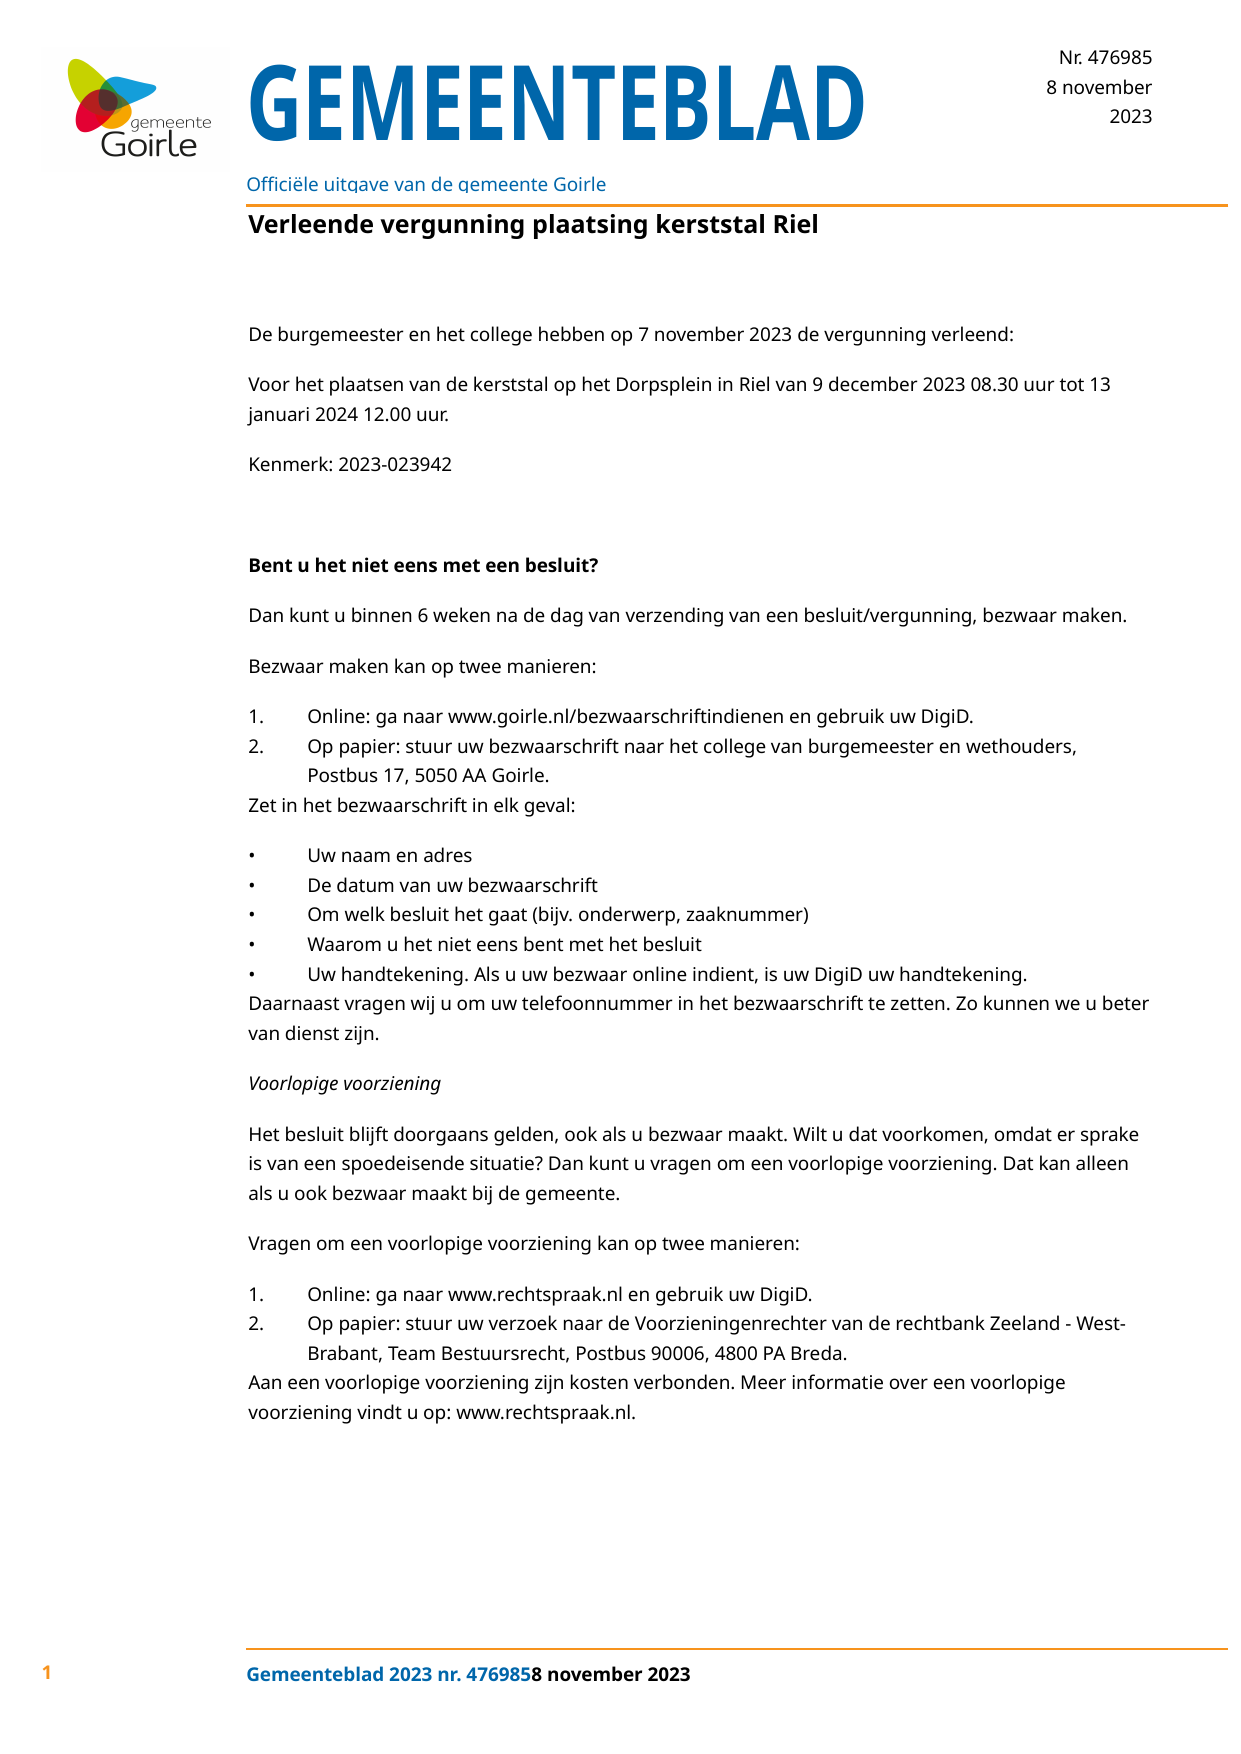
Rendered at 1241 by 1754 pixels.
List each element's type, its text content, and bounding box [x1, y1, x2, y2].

text Kenmerk: 2023-023942 [248, 451, 1152, 477]
list Waarom u het niet eens bent met het besluit [248, 931, 1152, 957]
list De datum van uw bezwaarschrift [248, 872, 1152, 898]
text De burgemeester en het college hebben op 7 november 2023 de vergunning verleend: [248, 321, 1152, 346]
text Vragen om een voorlopige voorziening kan op twee manieren: [248, 1230, 1152, 1256]
text Daarnaast vragen wij u om uw telefoonnummer in het bezwaarschrift te zetten. Zo kunnen we u beter van dienst zijn. [248, 990, 1152, 1046]
text Aan een voorlopige voorziening zijn kosten verbonden. Meer informatie over een voorlopige voorziening vindt u op: www.rechtspraak.nl. [248, 1369, 1152, 1425]
text Voor het plaatsen van de kerststal op het Dorpsplein in Riel van 9 december 2023 08.30 uur tot 13 januari 2024 12.00 uur. [248, 371, 1152, 426]
list Uw naam en adres [248, 842, 1152, 868]
text Bezwaar maken kan op twee manieren: [248, 653, 1152, 678]
text Dan kunt u binnen 6 weken na de dag van verzending van een besluit/vergunning, bezwaar maken. [248, 602, 1152, 628]
text Voorlopige voorziening [248, 1070, 1152, 1096]
text Verleende vergunning plaatsing kerststal Riel [248, 207, 1152, 241]
text Zet in het bezwaarschrift in elk geval: [248, 792, 1152, 818]
text Het besluit blijft doorgaans gelden, ook als u bezwaar maakt. Wilt u dat voorkomen, omdat er sprake is van een spoedeisende situatie? Dan kunt u vragen om een voorlopige voorziening. Dat kan alleen als u ook bezwaar maakt bij de gemeente. [248, 1121, 1152, 1206]
list Om welk besluit het gaat (bijv. onderwerp, zaaknummer) [248, 902, 1152, 927]
list Online: ga naar www.rechtspraak.nl en gebruik uw DigiD. [248, 1281, 1152, 1306]
text Bent u het niet eens met een besluit? [248, 552, 1152, 578]
list Op papier: stuur uw verzoek naar de Voorzieningenrechter van de rechtbank Zeeland - West-Brabant, Team Bestuursrecht, Postbus 90006, 4800 PA Breda. [248, 1310, 1152, 1366]
picture [41, 47, 231, 172]
list Online: ga naar www.goirle.nl/bezwaarschriftindienen en gebruik uw DigiD. [248, 703, 1152, 729]
list Op papier: stuur uw bezwaarschrift naar het college van burgemeester en wethouders, Postbus 17, 5050 AA Goirle. [248, 733, 1152, 788]
list Uw handtekening. Als u uw bezwaar online indient, is uw DigiD uw handtekening. [248, 961, 1152, 986]
